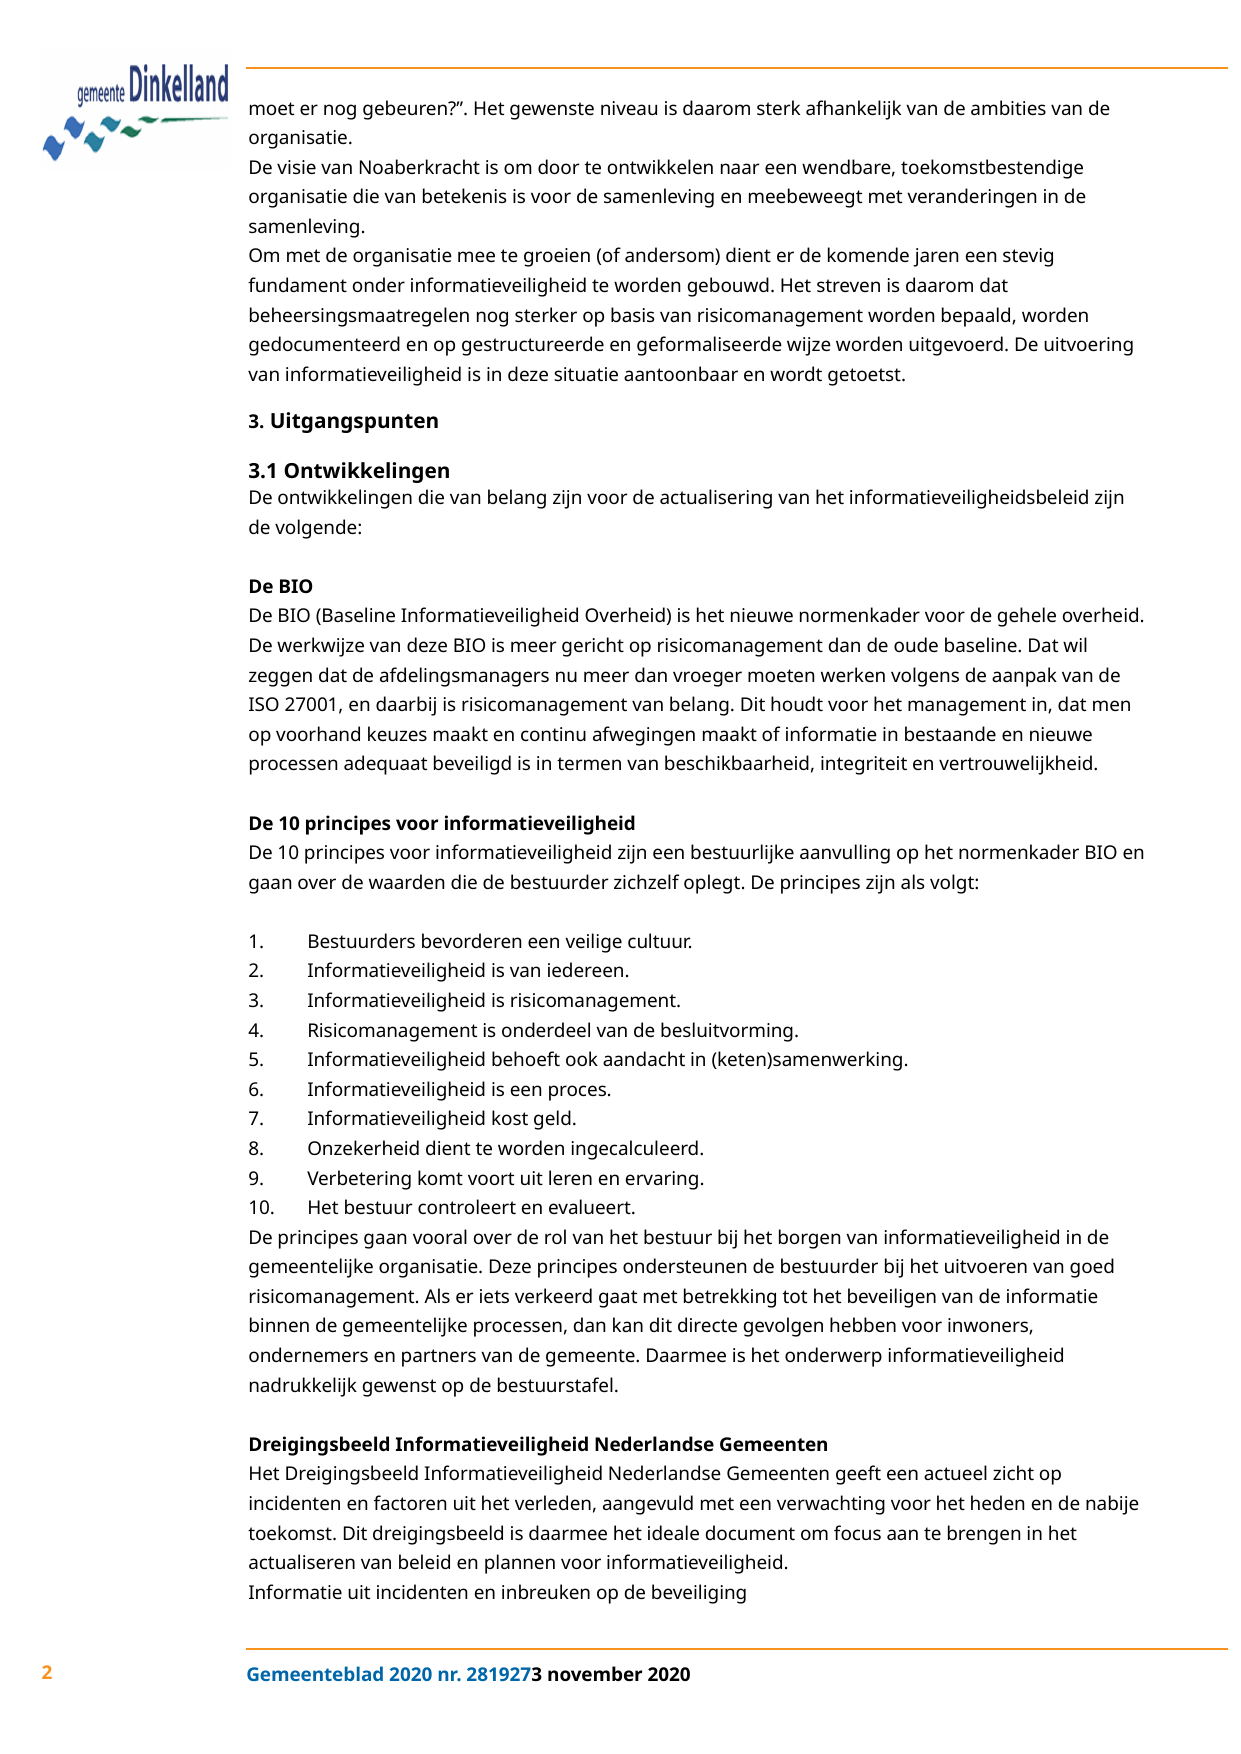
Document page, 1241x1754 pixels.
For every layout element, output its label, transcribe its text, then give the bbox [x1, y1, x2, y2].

list Bestuurders bevorderen een veilige cultuur. [248, 928, 1152, 954]
text 3. Uitgangspunten [248, 407, 1152, 435]
text Dreigingsbeeld Informatieveiligheid Nederlandse Gemeenten [248, 1431, 1152, 1457]
list Verbetering komt voort uit leren en ervaring. [248, 1165, 1152, 1191]
picture [41, 47, 231, 172]
text De 10 principes voor informatieveiligheid zijn een bestuurlijke aanvulling op het normenkader BIO en gaan over de waarden die de bestuurder zichzelf oplegt. De principes zijn als volgt: [248, 839, 1152, 895]
list Risicomanagement is onderdeel van de besluitvorming. [248, 1017, 1152, 1043]
text De BIO [248, 573, 1152, 599]
list Het bestuur controleert en evalueert. [248, 1194, 1152, 1220]
text 3.1 Ontwikkelingen [248, 456, 1152, 484]
text Informatie uit incidenten en inbreuken op de beveiliging [248, 1579, 1152, 1605]
text De BIO (Baseline Informatieveiligheid Overheid) is het nieuwe normenkader voor de gehele overheid. De werkwijze van deze BIO is meer gericht op risicomanagement dan de oude baseline. Dat wil zeggen dat de afdelingsmanagers nu meer dan vroeger moeten werken volgens de aanpak van de ISO 27001, en daarbij is risicomanagement van belang. Dit houdt voor het management in, dat men op voorhand keuzes maakt en continu afwegingen maakt of informatie in bestaande en nieuwe processen adequaat beveiligd is in termen van beschikbaarheid, integriteit en vertrouwelijkheid. [248, 603, 1152, 776]
text De principes gaan vooral over de rol van het bestuur bij het borgen van informatieveiligheid in de gemeentelijke organisatie. Deze principes ondersteunen de bestuurder bij het uitvoeren van goed risicomanagement. Als er iets verkeerd gaat met betrekking tot het beveiligen van de informatie binnen de gemeentelijke processen, dan kan dit directe gevolgen hebben voor inwoners, ondernemers en partners van de gemeente. Daarmee is het onderwerp informatieveiligheid nadrukkelijk gewenst op de bestuurstafel. [248, 1224, 1152, 1398]
list Informatieveiligheid is een proces. [248, 1076, 1152, 1102]
text Het Dreigingsbeeld Informatieveiligheid Nederlandse Gemeenten geeft een actueel zicht op incidenten en factoren uit het verleden, aangevuld met een verwachting voor het heden en de nabije toekomst. Dit dreigingsbeeld is daarmee het ideale document om focus aan te brengen in het actualiseren van beleid en plannen voor informatieveiligheid. [248, 1461, 1152, 1575]
text moet er nog gebeuren?”. Het gewenste niveau is daarom sterk afhankelijk van de ambities van de organisatie. [248, 95, 1152, 150]
list Onzekerheid dient te worden ingecalculeerd. [248, 1135, 1152, 1161]
list Informatieveiligheid is risicomanagement. [248, 987, 1152, 1013]
list Informatieveiligheid behoeft ook aandacht in (keten)samenwerking. [248, 1046, 1152, 1072]
text De 10 principes voor informatieveiligheid [248, 810, 1152, 836]
text De visie van Noaberkracht is om door te ontwikkelen naar een wendbare, toekomstbestendige organisatie die van betekenis is voor de samenleving en meebeweegt met veranderingen in de samenleving. [248, 154, 1152, 239]
list Informatieveiligheid kost geld. [248, 1106, 1152, 1131]
list Informatieveiligheid is van iedereen. [248, 958, 1152, 983]
text Om met de organisatie mee te groeien (of andersom) dient er de komende jaren een stevig fundament onder informatieveiligheid te worden gebouwd. Het streven is daarom dat beheersingsmaatregelen nog sterker op basis van risicomanagement worden bepaald, worden gedocumenteerd en op gestructureerde en geformaliseerde wijze worden uitgevoerd. De uitvoering van informatieveiligheid is in deze situatie aantoonbaar en wordt getoetst. [248, 243, 1152, 387]
text De ontwikkelingen die van belang zijn voor de actualisering van het informatieveiligheidsbeleid zijn de volgende: [248, 484, 1152, 540]
